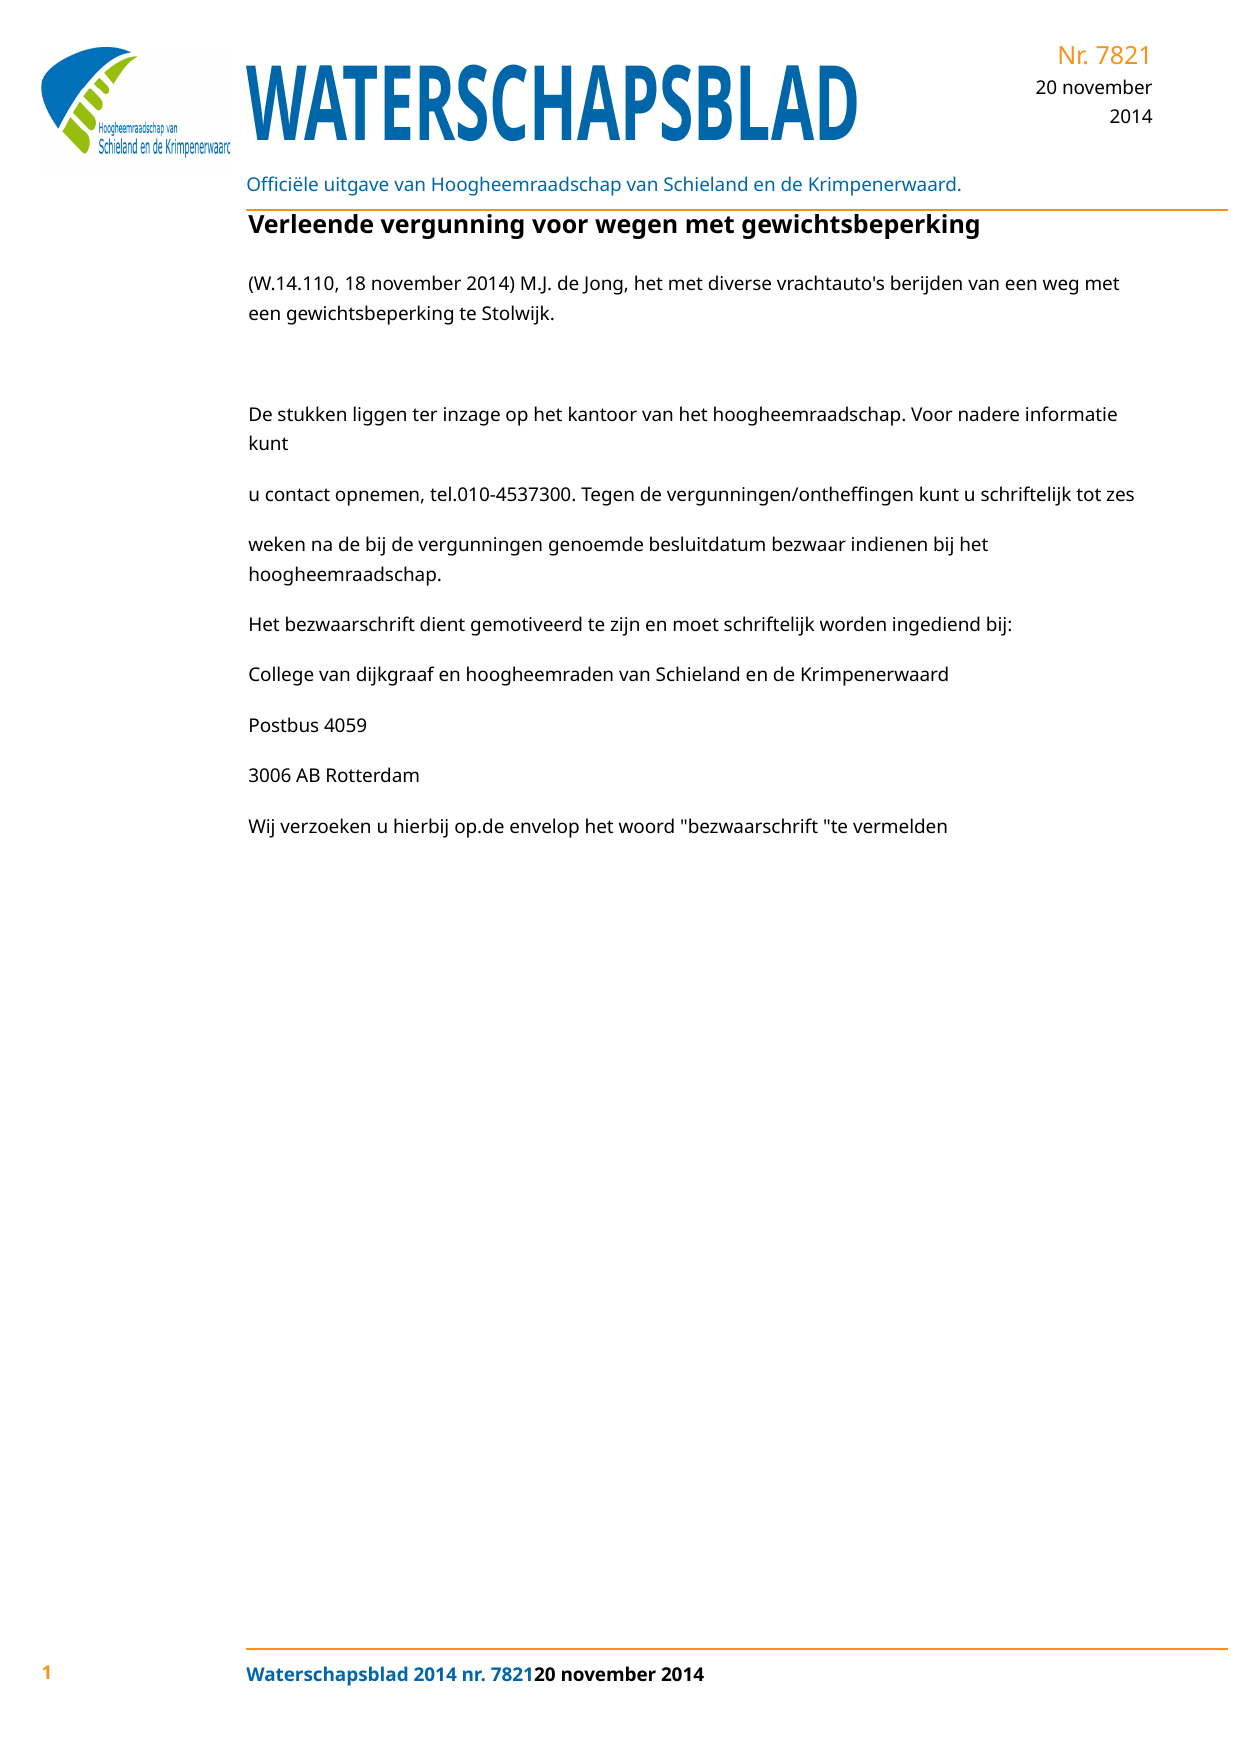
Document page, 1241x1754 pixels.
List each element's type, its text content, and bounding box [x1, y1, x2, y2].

text weken na de bij de vergunningen genoemde besluitdatum bezwaar indienen bij het hoogheemraadschap. [248, 531, 1152, 586]
text College van dijkgraaf en hoogheemraden van Schieland en de Krimpenerwaard [248, 662, 1152, 687]
text De stukken liggen ter inzage op het kantoor van het hoogheemraadschap. Voor nadere informatie kunt [248, 401, 1152, 456]
text Postbus 4059 [248, 712, 1152, 738]
text 3006 AB Rotterdam [248, 762, 1152, 788]
text Wij verzoeken u hierbij op.de envelop het woord "bezwaarschrift "te vermelden [248, 813, 1152, 838]
picture [41, 47, 231, 172]
text Verleende vergunning voor wegen met gewichtsbeperking [248, 211, 1152, 241]
text (W.14.110, 18 november 2014) M.J. de Jong, het met diverse vrachtauto's berijden van een weg met een gewichtsbeperking te Stolwijk. [248, 270, 1152, 326]
text Het bezwaarschrift dient gemotiveerd te zijn en moet schriftelijk worden ingediend bij: [248, 611, 1152, 637]
text u contact opnemen, tel.010-4537300. Tegen de vergunningen/ontheffingen kunt u schriftelijk tot zes [248, 481, 1152, 506]
